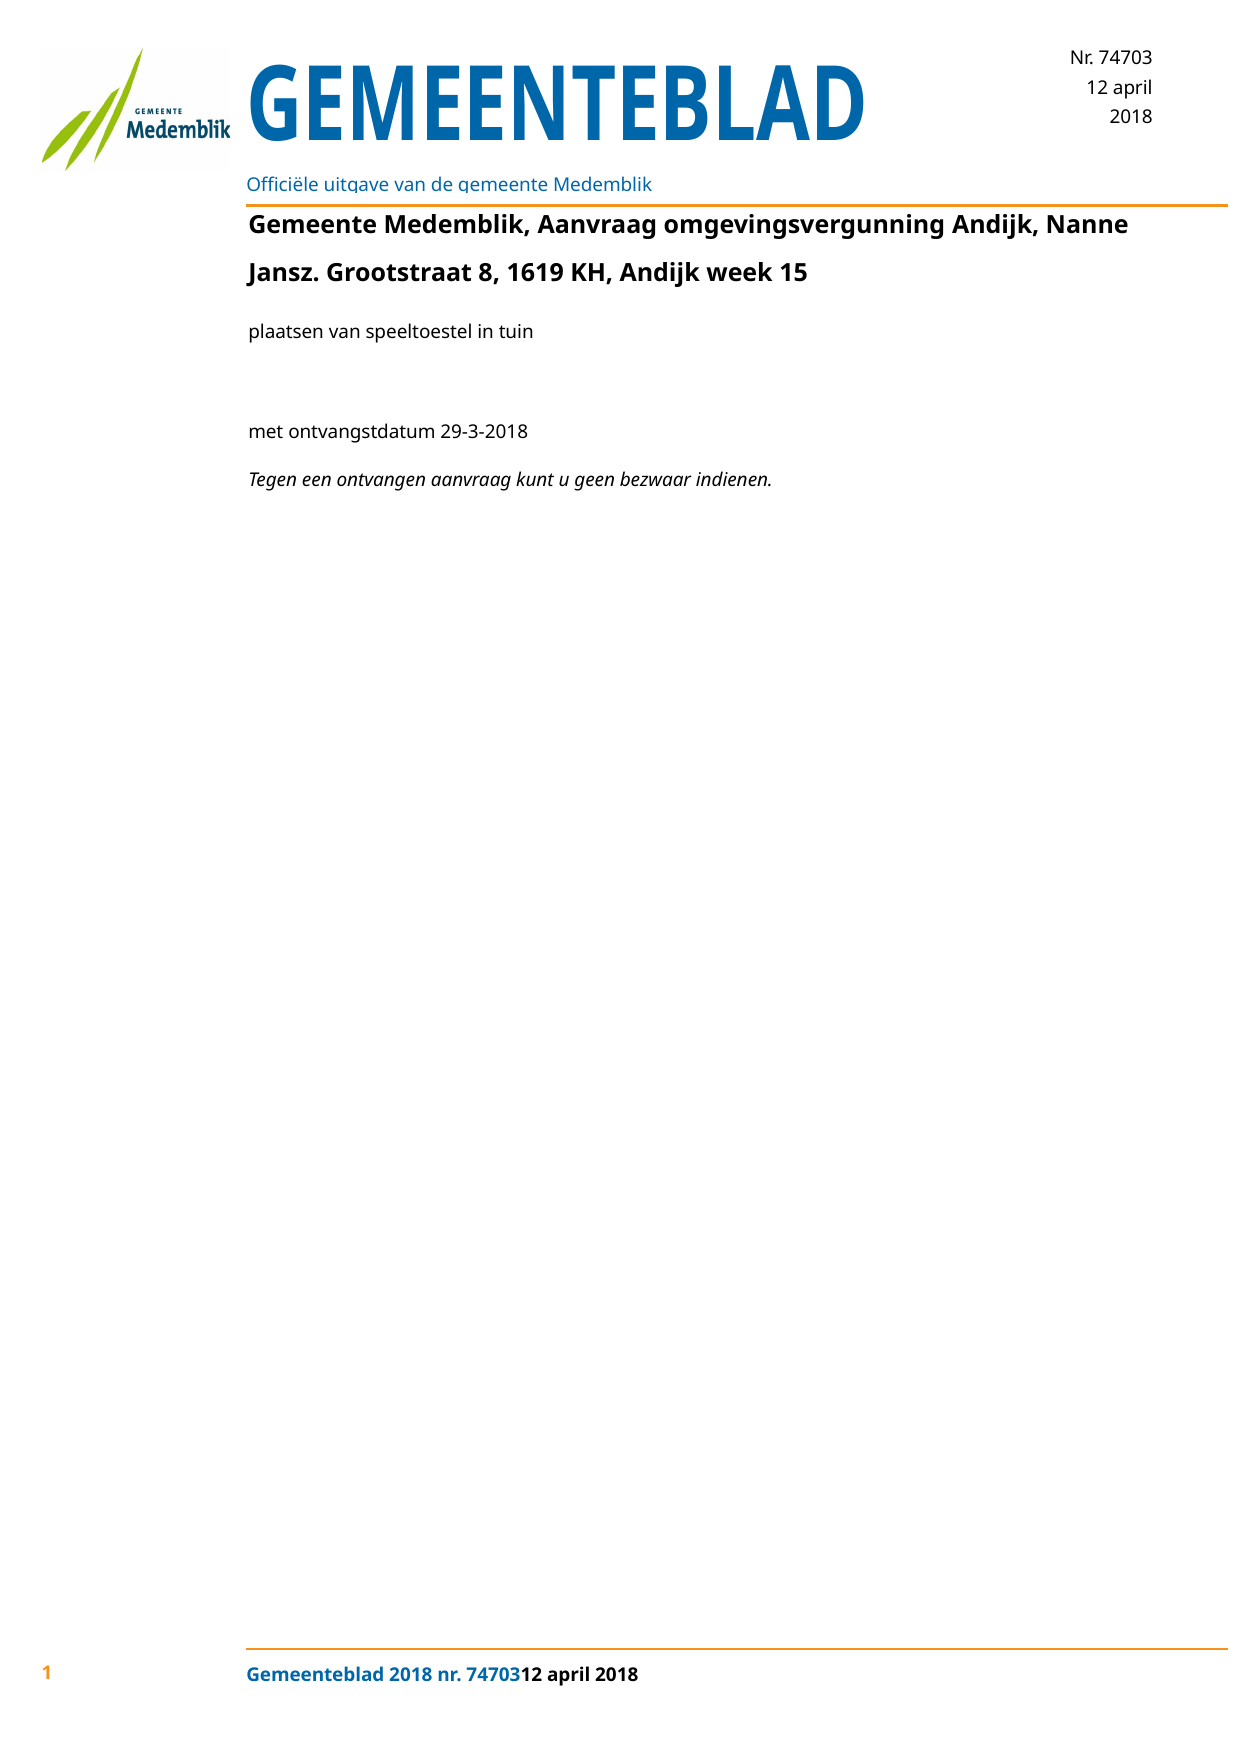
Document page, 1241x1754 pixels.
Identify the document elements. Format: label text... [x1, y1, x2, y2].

text met ontvangstdatum 29-3-2018 [248, 419, 1152, 444]
text Gemeente Medemblik, Aanvraag omgevingsvergunning Andijk, Nanne Jansz. Grootstraat 8, 1619 KH, Andijk week 15 [248, 207, 1152, 288]
text plaatsen van speeltoestel in tuin [248, 318, 1152, 344]
text Tegen een ontvangen aanvraag kunt u geen bezwaar indienen. [248, 467, 1152, 492]
picture [41, 47, 231, 172]
